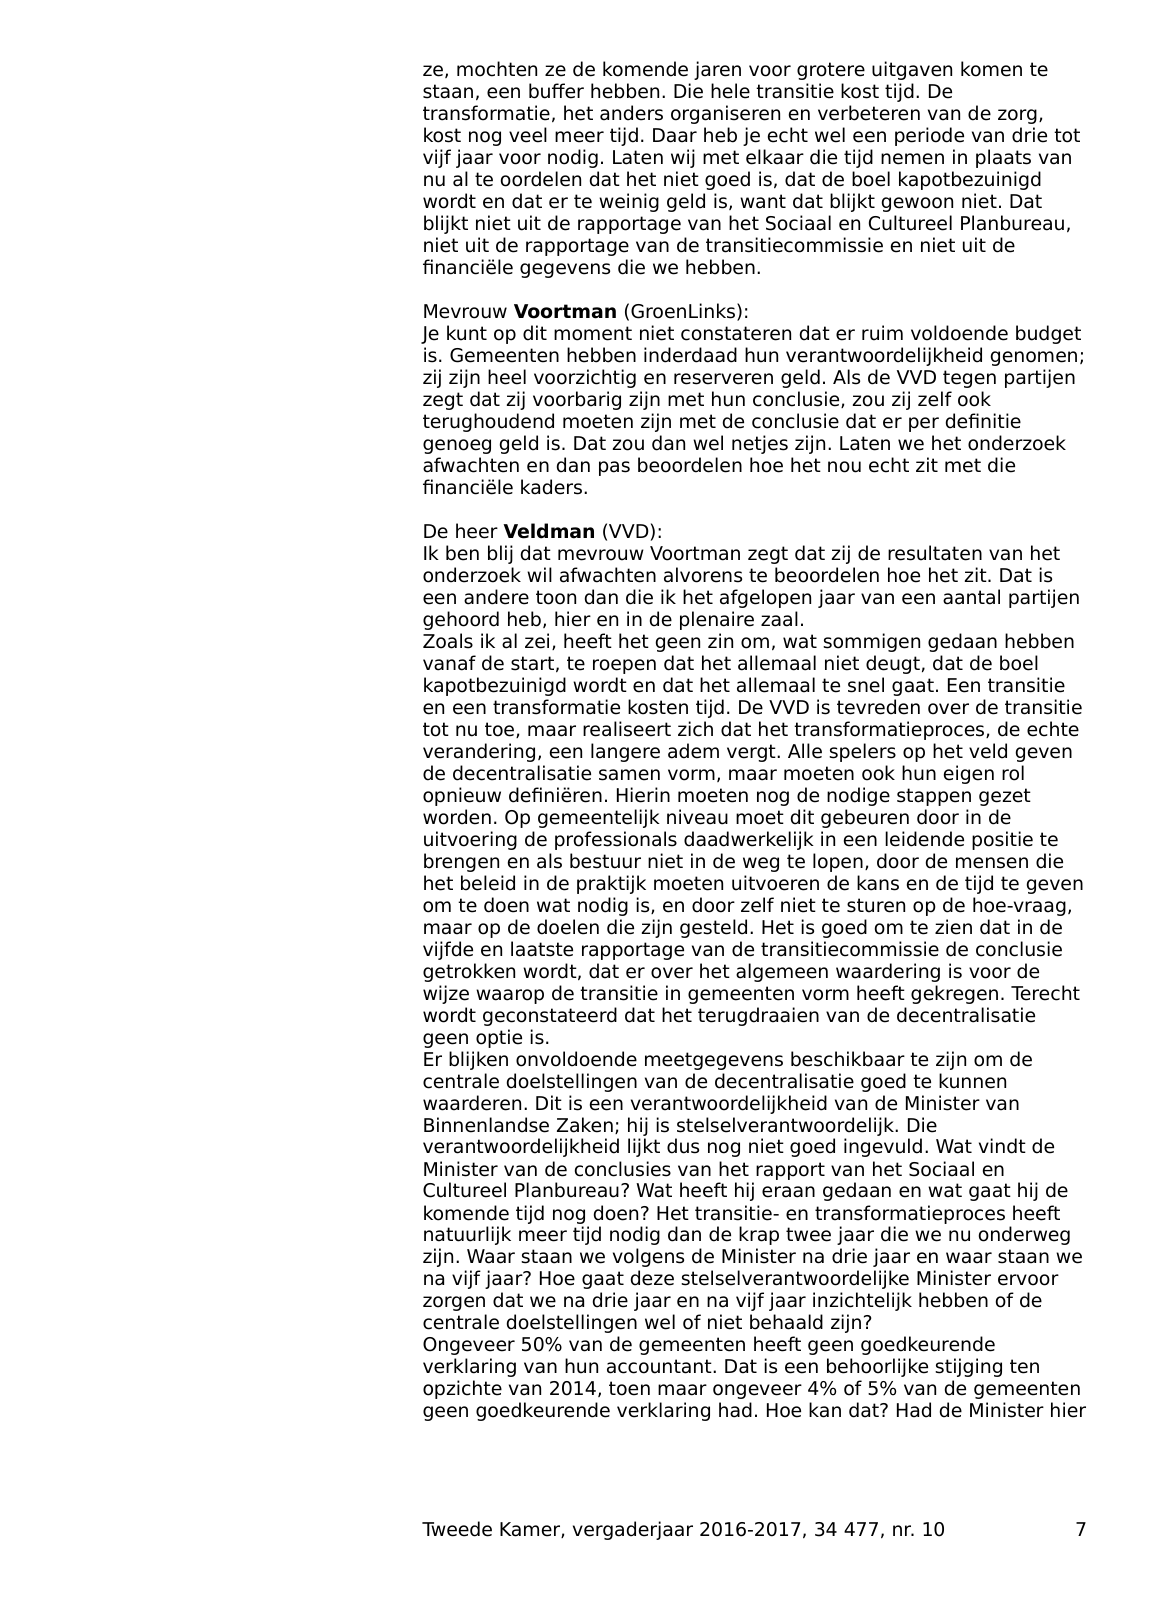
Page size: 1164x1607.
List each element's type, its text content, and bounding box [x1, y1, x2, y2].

text ze, mochten ze de komende jaren voor grotere uitgaven komen te staan, een buffer hebben. Die hele transitie kost tijd. De transformatie, het anders organiseren en verbeteren van de zorg, kost nog veel meer tijd. Daar heb je echt wel een periode van drie tot vijf jaar voor nodig. Laten wij met elkaar die tijd nemen in plaats van nu al te oordelen dat het niet goed is, dat de boel kapotbezuinigd wordt en dat er te weinig geld is, want dat blijkt gewoon niet. Dat blijkt niet uit de rapportage van het Sociaal en Cultureel Planbureau, niet uit de rapportage van de transitiecommissie en niet uit de financiële gegevens die we hebben. [422, 59, 1087, 279]
text Zoals ik al zei, heeft het geen zin om, wat sommigen gedaan hebben vanaf de start, te roepen dat het allemaal niet deugt, dat de boel kapotbezuinigd wordt en dat het allemaal te snel gaat. Een transitie en een transformatie kosten tijd. De VVD is tevreden over de transitie tot nu toe, maar realiseert zich dat het transformatieproces, de echte verandering, een langere adem vergt. Alle spelers op het veld geven de decentralisatie samen vorm, maar moeten ook hun eigen rol opnieuw definiëren. Hierin moeten nog de nodige stappen gezet worden. Op gemeentelijk niveau moet dit gebeuren door in de uitvoering de professionals daadwerkelijk in een leidende positie te brengen en als bestuur niet in de weg te lopen, door de mensen die het beleid in de praktijk moeten uitvoeren de kans en de tijd te geven om te doen wat nodig is, en door zelf niet te sturen op de hoe-vraag, maar op de doelen die zijn gesteld. Het is goed om te zien dat in de vijfde en laatste rapportage van de transitiecommissie de conclusie getrokken wordt, dat er over het algemeen waardering is voor de wijze waarop de transitie in gemeenten vorm heeft gekregen. Terecht wordt geconstateerd dat het terugdraaien van de decentralisatie geen optie is. [422, 631, 1087, 1048]
text Ik ben blij dat mevrouw Voortman zegt dat zij de resultaten van het onderzoek wil afwachten alvorens te beoordelen hoe het zit. Dat is een andere toon dan die ik het afgelopen jaar van een aantal partijen gehoord heb, hier en in de plenaire zaal. [422, 543, 1087, 631]
text Er blijken onvoldoende meetgegevens beschikbaar te zijn om de centrale doelstellingen van de decentralisatie goed te kunnen waarderen. Dit is een verantwoordelijkheid van de Minister van Binnenlandse Zaken; hij is stelselverantwoordelijk. Die verantwoordelijkheid lijkt dus nog niet goed ingevuld. Wat vindt de Minister van de conclusies van het rapport van het Sociaal en Cultureel Planbureau? Wat heeft hij eraan gedaan en wat gaat hij de komende tijd nog doen? Het transitie- en transformatieproces heeft natuurlijk meer tijd nodig dan de krap twee jaar die we nu onderweg zijn. Waar staan we volgens de Minister na drie jaar en waar staan we na vijf jaar? Hoe gaat deze stelselverantwoordelijke Minister ervoor zorgen dat we na drie jaar en na vijf jaar inzichtelijk hebben of de centrale doelstellingen wel of niet behaald zijn? [422, 1048, 1087, 1334]
text Mevrouw Voortman (GroenLinks): [422, 301, 1087, 323]
text Je kunt op dit moment niet constateren dat er ruim voldoende budget is. Gemeenten hebben inderdaad hun verantwoordelijkheid genomen; zij zijn heel voorzichtig en reserveren geld. Als de VVD tegen partijen zegt dat zij voorbarig zijn met hun conclusie, zou zij zelf ook terughoudend moeten zijn met de conclusie dat er per definitie genoeg geld is. Dat zou dan wel netjes zijn. Laten we het onderzoek afwachten en dan pas beoordelen hoe het nou echt zit met die financiële kaders. [422, 323, 1087, 499]
text Ongeveer 50% van de gemeenten heeft geen goedkeurende verklaring van hun accountant. Dat is een behoorlijke stijging ten opzichte van 2014, toen maar ongeveer 4% of 5% van de gemeenten geen goedkeurende verklaring had. Hoe kan dat? Had de Minister hier [422, 1334, 1087, 1422]
text De heer Veldman (VVD): [422, 521, 1087, 543]
